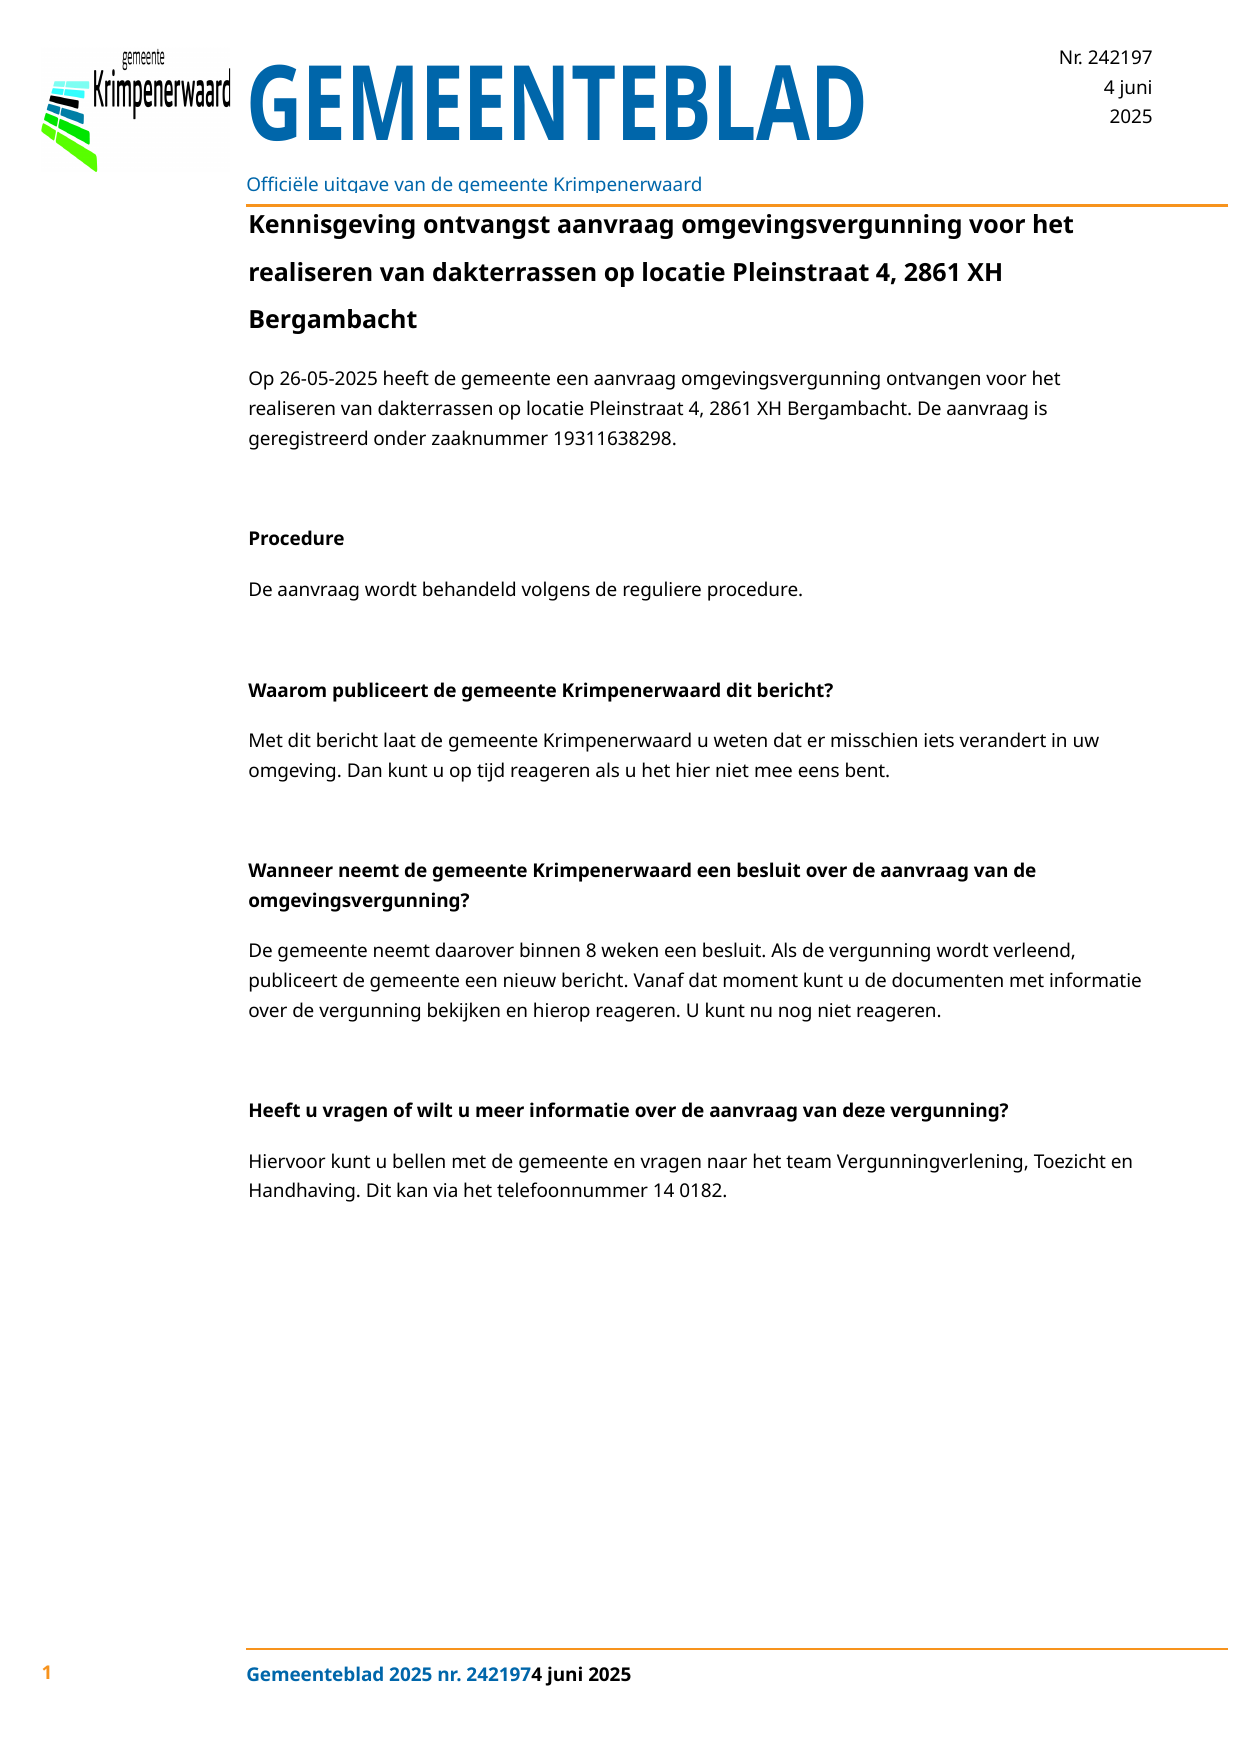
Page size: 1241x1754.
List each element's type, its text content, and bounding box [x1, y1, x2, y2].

text Waarom publiceert de gemeente Krimpenerwaard dit bericht? [248, 677, 1152, 702]
text Procedure [248, 526, 1152, 551]
text Hiervoor kunt u bellen met de gemeente en vragen naar het team Vergunningverlening, Toezicht en Handhaving. Dit kan via het telefoonnummer 14 0182. [248, 1148, 1152, 1203]
text Wanneer neemt de gemeente Krimpenerwaard een besluit over de aanvraag van de omgevingsvergunning? [248, 858, 1152, 913]
picture [41, 47, 231, 172]
text Heeft u vragen of wilt u meer informatie over de aanvraag van deze vergunning? [248, 1098, 1152, 1123]
text Op 26-05-2025 heeft de gemeente een aanvraag omgevingsvergunning ontvangen voor het realiseren van dakterrassen op locatie Pleinstraat 4, 2861 XH Bergambacht. De aanvraag is geregistreerd onder zaaknummer 19311638298. [248, 366, 1152, 450]
text De gemeente neemt daarover binnen 8 weken een besluit. Als de vergunning wordt verleend, publiceert de gemeente een nieuw bericht. Vanaf dat moment kunt u de documenten met informatie over de vergunning bekijken en hierop reageren. U kunt nu nog niet reageren. [248, 938, 1152, 1022]
text Kennisgeving ontvangst aanvraag omgevingsvergunning voor het realiseren van dakterrassen op locatie Pleinstraat 4, 2861 XH Bergambacht [248, 207, 1152, 336]
text Met dit bericht laat de gemeente Krimpenerwaard u weten dat er misschien iets verandert in uw omgeving. Dan kunt u op tijd reageren als u het hier niet mee eens bent. [248, 727, 1152, 782]
text De aanvraag wordt behandeld volgens de reguliere procedure. [248, 576, 1152, 602]
